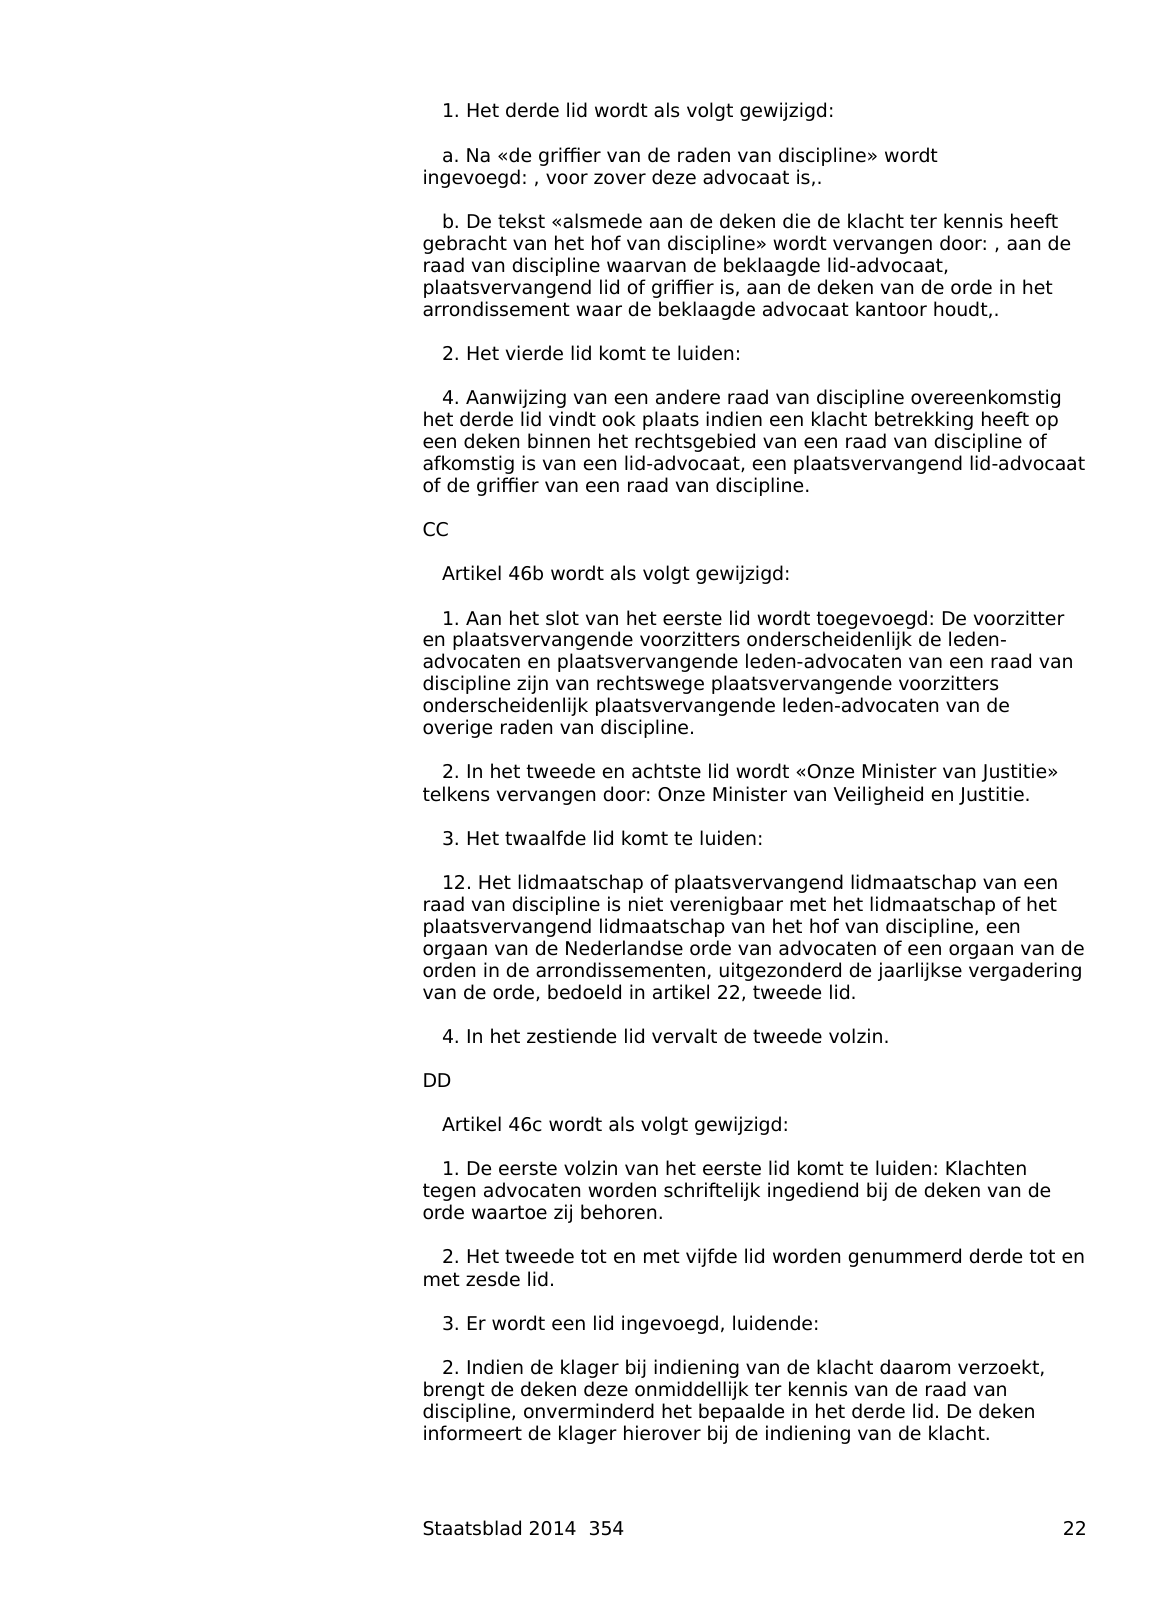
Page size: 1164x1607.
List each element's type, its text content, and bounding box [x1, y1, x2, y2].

text 12. Het lidmaatschap of plaatsvervangend lidmaatschap van een raad van discipline is niet verenigbaar met het lidmaatschap of het plaatsvervangend lidmaatschap van het hof van discipline, een orgaan van de Nederlandse orde van advocaten of een orgaan van de orden in de arrondissementen, uitgezonderd de jaarlijkse vergadering van de orde, bedoeld in artikel 22, tweede lid. [422, 872, 1087, 1004]
text 1. De eerste volzin van het eerste lid komt te luiden: Klachten tegen advocaten worden schriftelijk ingediend bij de deken van de orde waartoe zij behoren. [422, 1158, 1087, 1224]
text 4. In het zestiende lid vervalt de tweede volzin. [422, 1026, 1087, 1048]
text DD [422, 1070, 1087, 1092]
text b. De tekst «alsmede aan de deken die de klacht ter kennis heeft gebracht van het hof van discipline» wordt vervangen door: , aan de raad van discipline waarvan de beklaagde lid-advocaat, plaatsvervangend lid of griffier is, aan de deken van de orde in het arrondissement waar de beklaagde advocaat kantoor houdt,. [422, 211, 1087, 321]
text 4. Aanwijzing van een andere raad van discipline overeenkomstig het derde lid vindt ook plaats indien een klacht betrekking heeft op een deken binnen het rechtsgebied van een raad van discipline of afkomstig is van een lid-advocaat, een plaatsvervangend lid-advocaat of de griffier van een raad van discipline. [422, 387, 1087, 497]
text Artikel 46b wordt als volgt gewijzigd: [422, 563, 1087, 585]
text 3. Het twaalfde lid komt te luiden: [422, 828, 1087, 849]
text 3. Er wordt een lid ingevoegd, luidende: [422, 1313, 1087, 1334]
text 2. In het tweede en achtste lid wordt «Onze Minister van Justitie» telkens vervangen door: Onze Minister van Veiligheid en Justitie. [422, 761, 1087, 805]
text 2. Het tweede tot en met vijfde lid worden genummerd derde tot en met zesde lid. [422, 1246, 1087, 1290]
text 1. Aan het slot van het eerste lid wordt toegevoegd: De voorzitter en plaatsvervangende voorzitters onderscheidenlijk de leden-advocaten en plaatsvervangende leden-advocaten van een raad van discipline zijn van rechtswege plaatsvervangende voorzitters onderscheidenlijk plaatsvervangende leden-advocaten van de overige raden van discipline. [422, 607, 1087, 739]
text 2. Indien de klager bij indiening van de klacht daarom verzoekt, brengt de deken deze onmiddellijk ter kennis van de raad van discipline, onverminderd het bepaalde in het derde lid. De deken informeert de klager hierover bij de indiening van de klacht. [422, 1357, 1087, 1445]
text 1. Het derde lid wordt als volgt gewijzigd: [422, 100, 1087, 122]
text CC [422, 519, 1087, 541]
text 2. Het vierde lid komt te luiden: [422, 343, 1087, 365]
text Artikel 46c wordt als volgt gewijzigd: [422, 1114, 1087, 1136]
text a. Na «de griffier van de raden van discipline» wordt ingevoegd: , voor zover deze advocaat is,. [422, 144, 1087, 188]
